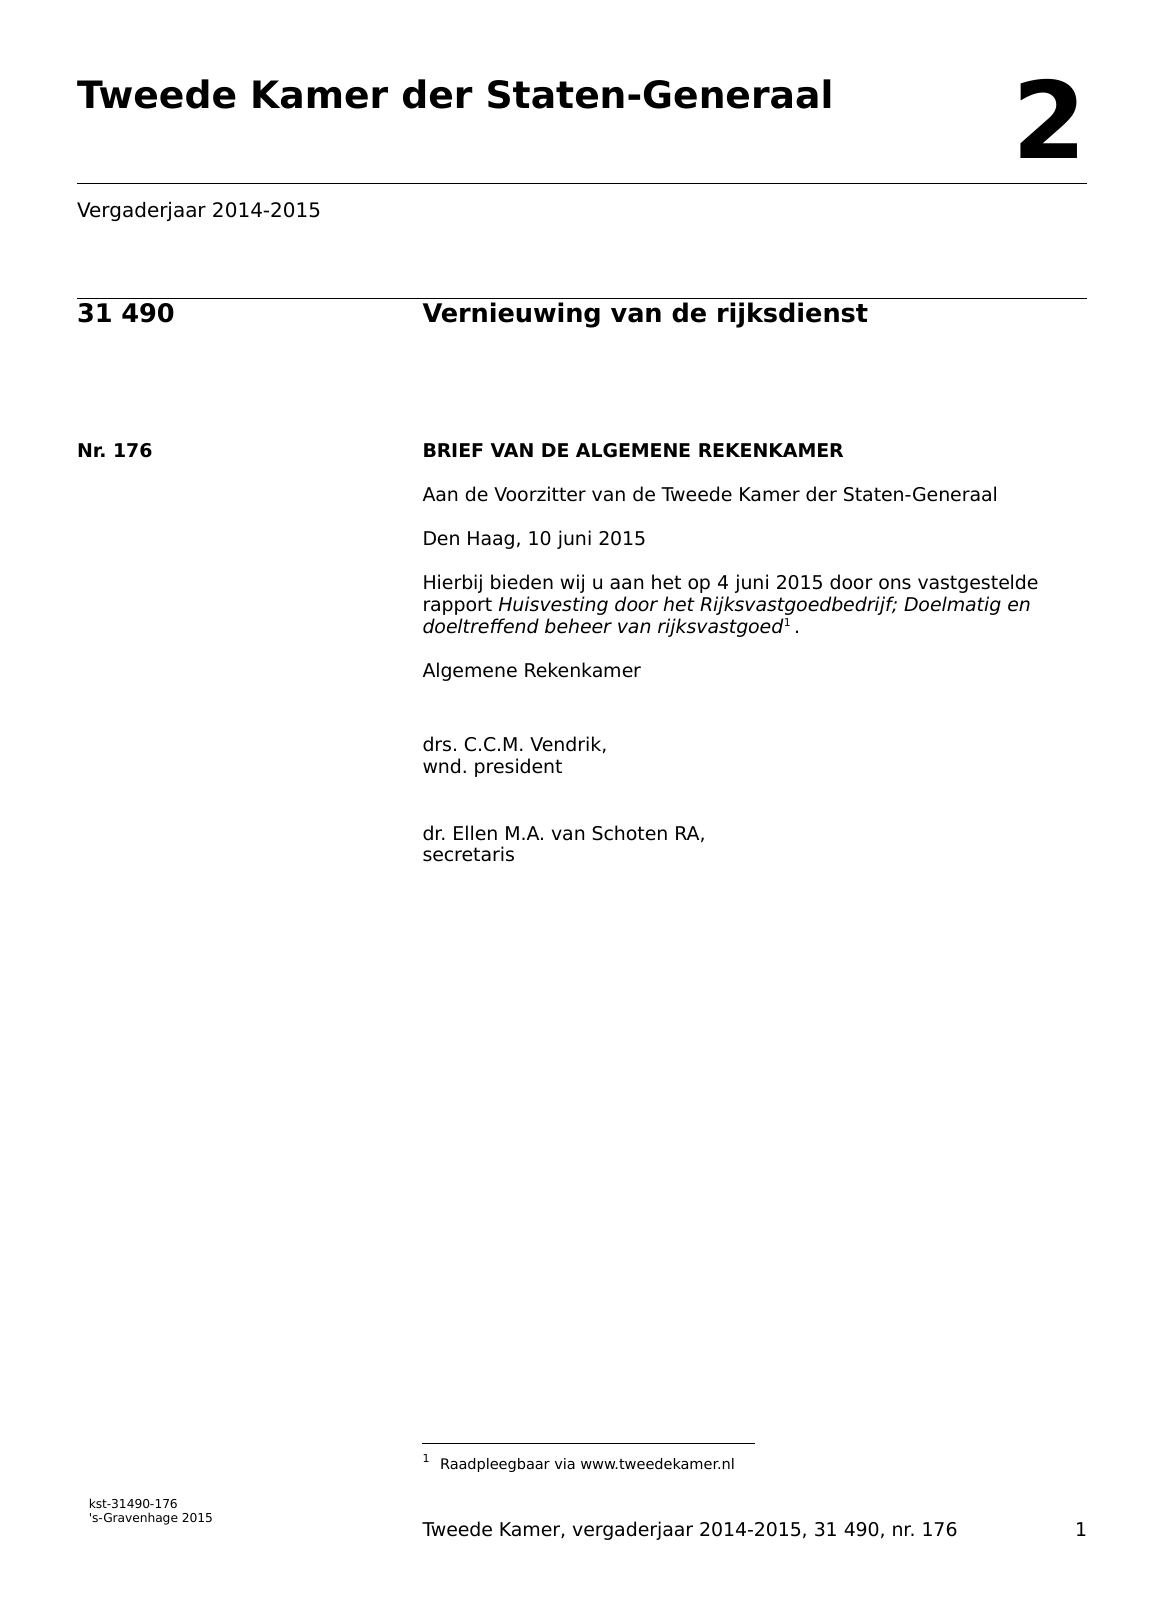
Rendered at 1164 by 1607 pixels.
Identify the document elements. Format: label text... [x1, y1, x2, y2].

text drs. C.C.M. Vendrik, wnd. president [422, 712, 1087, 778]
text Hierbij bieden wij u aan het op 4 juni 2015 door ons vastgestelde rapport Huisvesting door het Rijksvastgoedbedrijf; Doelmatig en doeltreffend beheer van rijksvastgoed. [422, 572, 1087, 638]
text kst-31490-176 [88, 1497, 323, 1511]
text dr. Ellen M.A. van Schoten RA, secretaris [422, 800, 1087, 866]
text 's-Gravenhage 2015 [88, 1511, 323, 1525]
table_cell Vergaderjaar 2014-2015 [77, 184, 1087, 298]
table_header 2 [886, 59, 1087, 183]
table_header Tweede Kamer der Staten-Generaal [77, 59, 886, 183]
text Algemene Rekenkamer [422, 660, 1087, 682]
text Den Haag, 10 juni 2015 [422, 528, 1087, 550]
text Raadpleegbaar via www.tweedekamer.nl [422, 1452, 1087, 1474]
text Aan de Voorzitter van de Tweede Kamer der Staten-Generaal [422, 484, 1087, 506]
subtitle Nr. 176 BRIEF VAN DE ALGEMENE REKENKAMER [77, 440, 1087, 462]
subtitle 31 490 Vernieuwing van de rijksdienst [77, 299, 1087, 329]
